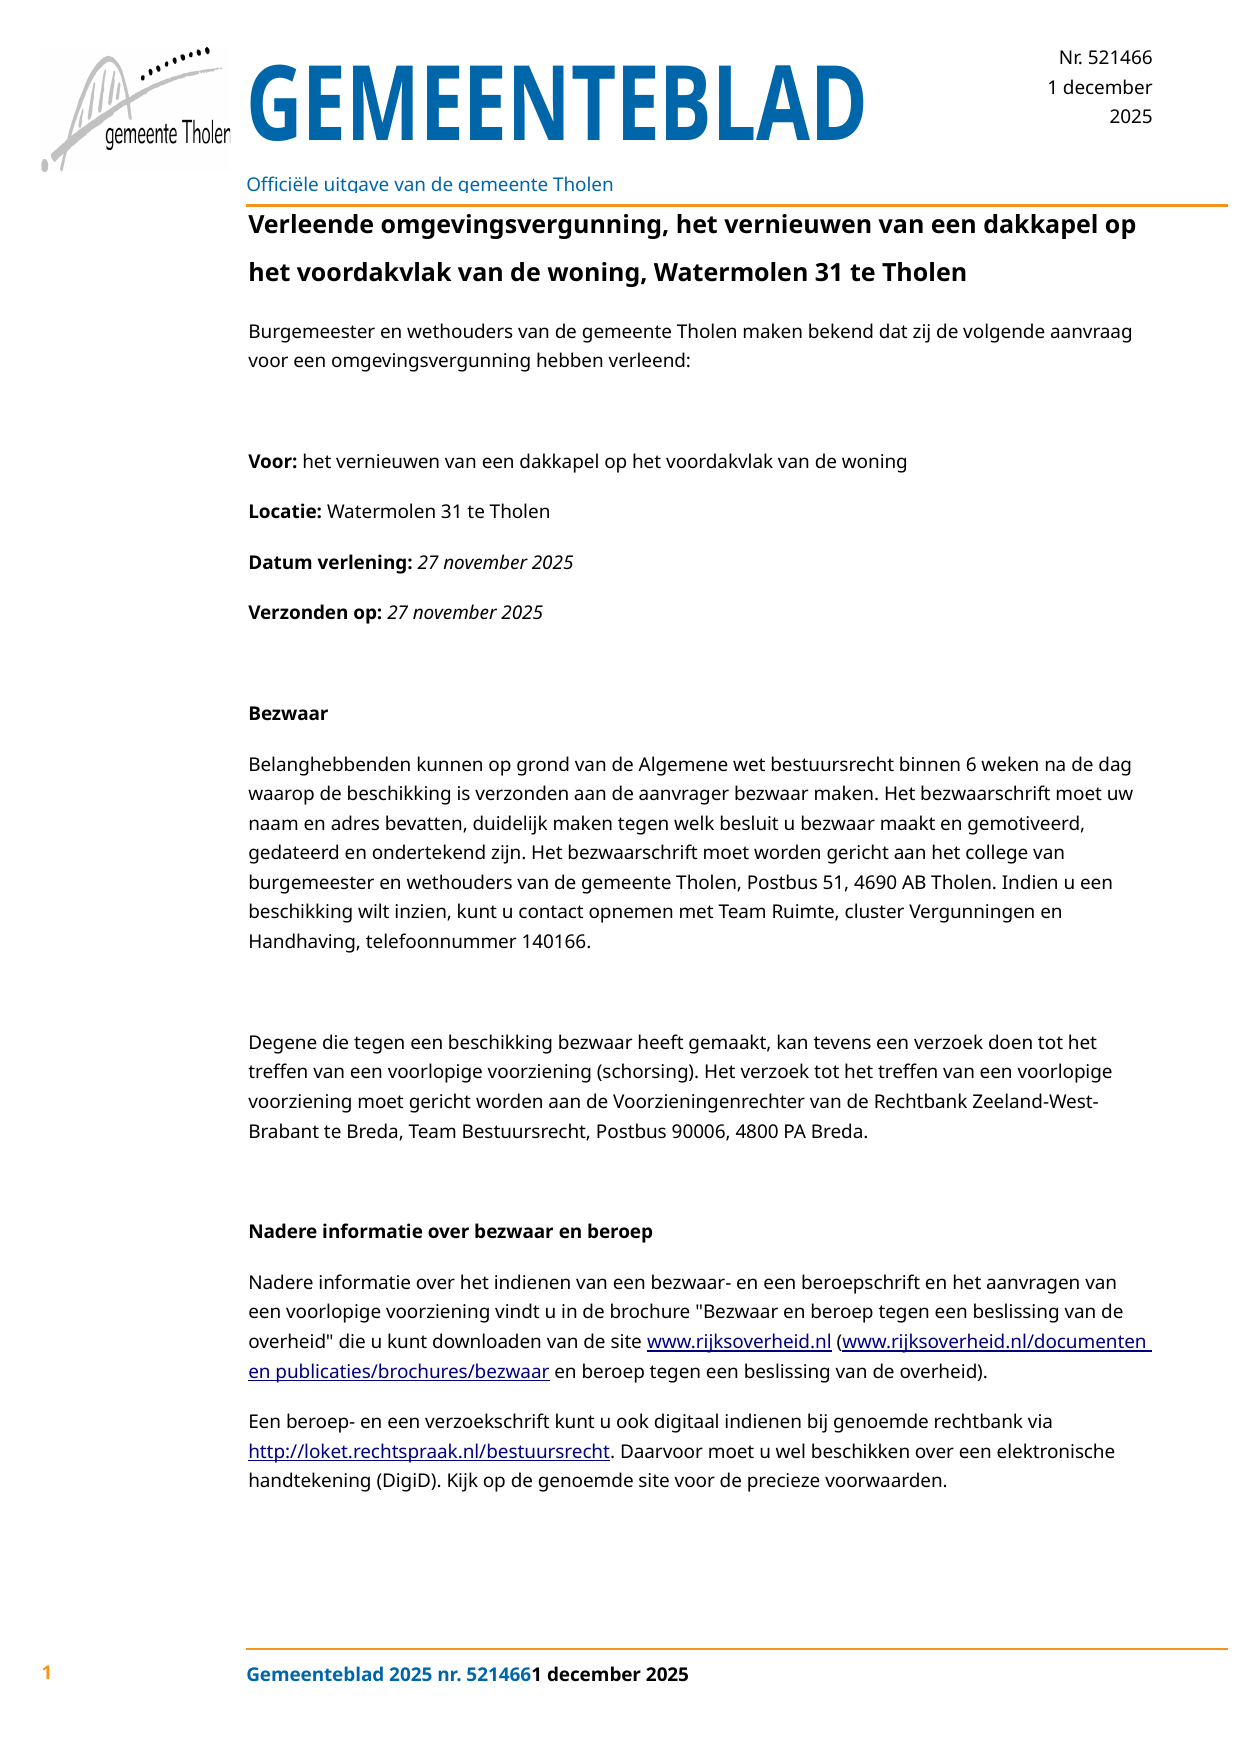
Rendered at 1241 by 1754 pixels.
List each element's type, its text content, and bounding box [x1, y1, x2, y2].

text Verzonden op: 27 november 2025 [248, 599, 1152, 625]
text Bezwaar [248, 700, 1152, 726]
text Verleende omgevingsvergunning, het vernieuwen van een dakkapel op het voordakvlak van de woning, Watermolen 31 te Tholen [248, 207, 1152, 288]
text Nadere informatie over bezwaar en beroep [248, 1219, 1152, 1244]
picture [41, 47, 231, 172]
text Degene die tegen een beschikking bezwaar heeft gemaakt, kan tevens een verzoek doen tot het treffen van een voorlopige voorziening (schorsing). Het verzoek tot het treffen van een voorlopige voorziening moet gericht worden aan de Voorzieningenrechter van de Rechtbank Zeeland-West-Brabant te Breda, Team Bestuursrecht, Postbus 90006, 4800 PA Breda. [248, 1029, 1152, 1144]
text Belanghebbenden kunnen op grond van de Algemene wet bestuursrecht binnen 6 weken na de dag waarop de beschikking is verzonden aan de aanvrager bezwaar maken. Het bezwaarschrift moet uw naam en adres bevatten, duidelijk maken tegen welk besluit u bezwaar maakt en gemotiveerd, gedateerd en ondertekend zijn. Het bezwaarschrift moet worden gericht aan het college van burgemeester en wethouders van de gemeente Tholen, Postbus 51, 4690 AB Tholen. Indien u een beschikking wilt inzien, kunt u contact opnemen met Team Ruimte, cluster Vergunningen en Handhaving, telefoonnummer 140166. [248, 751, 1152, 954]
text Datum verlening: 27 november 2025 [248, 549, 1152, 575]
text Nadere informatie over het indienen van een bezwaar- en een beroepschrift en het aanvragen van een voorlopige voorziening vindt u in de brochure "Bezwaar en beroep tegen een beslissing van de overheid" die u kunt downloaden van de site www.rijksoverheid.nl (www.rijksoverheid.nl/documenten en publicaties/brochures/bezwaar en beroep tegen een beslissing van de overheid). [248, 1269, 1152, 1384]
text Voor: het vernieuwen van een dakkapel op het voordakvlak van de woning [248, 448, 1152, 474]
text Burgemeester en wethouders van de gemeente Tholen maken bekend dat zij de volgende aanvraag voor een omgevingsvergunning hebben verleend: [248, 318, 1152, 373]
text Een beroep- en een verzoekschrift kunt u ook digitaal indienen bij genoemde rechtbank via http://loket.rechtspraak.nl/bestuursrecht. Daarvoor moet u wel beschikken over een elektronische handtekening (DigiD). Kijk op de genoemde site voor de precieze voorwaarden. [248, 1408, 1152, 1493]
text Locatie: Watermolen 31 te Tholen [248, 499, 1152, 524]
